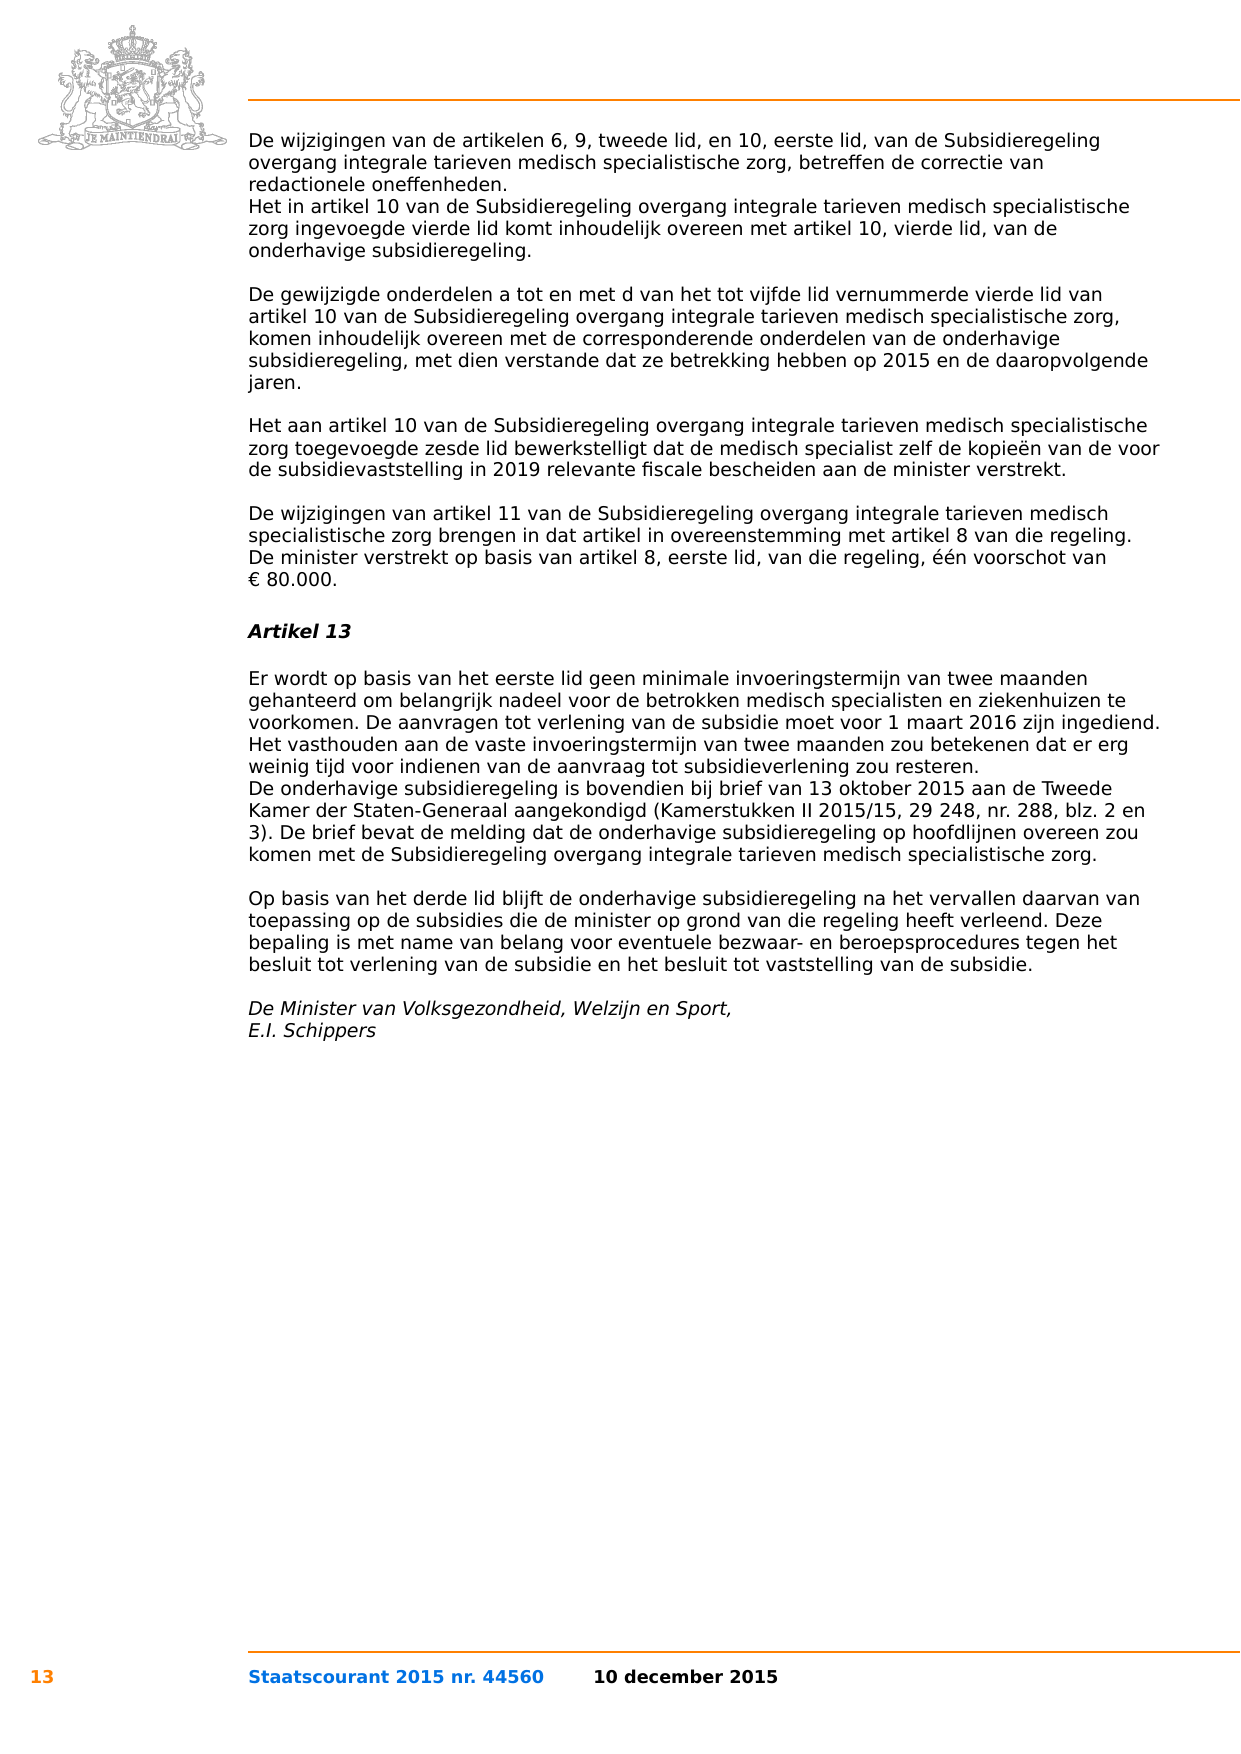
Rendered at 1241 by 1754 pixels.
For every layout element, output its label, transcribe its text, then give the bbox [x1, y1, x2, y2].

text Er wordt op basis van het eerste lid geen minimale invoeringstermijn van twee maanden gehanteerd om belangrijk nadeel voor de betrokken medisch specialisten en ziekenhuizen te voorkomen. De aanvragen tot verlening van de subsidie moet voor 1 maart 2016 zijn ingediend. Het vasthouden aan de vaste invoeringstermijn van twee maanden zou betekenen dat er erg weinig tijd voor indienen van de aanvraag tot subsidieverlening zou resteren. [248, 668, 1163, 778]
picture [38, 25, 227, 150]
text De wijzigingen van artikel 11 van de Subsidieregeling overgang integrale tarieven medisch specialistische zorg brengen in dat artikel in overeenstemming met artikel 8 van die regeling. De minister verstrekt op basis van artikel 8, eerste lid, van die regeling, één voorschot van € 80.000. [248, 503, 1163, 591]
text De wijzigingen van de artikelen 6, 9, tweede lid, en 10, eerste lid, van de Subsidieregeling overgang integrale tarieven medisch specialistische zorg, betreffen de correctie van redactionele oneffenheden. [248, 130, 1163, 196]
text De onderhavige subsidieregeling is bovendien bij brief van 13 oktober 2015 aan de Tweede Kamer der Staten-Generaal aangekondigd (Kamerstukken II 2015/15, 29 248, nr. 288, blz. 2 en 3). De brief bevat de melding dat de onderhavige subsidieregeling op hoofdlijnen overeen zou komen met de Subsidieregeling overgang integrale tarieven medisch specialistische zorg. [248, 778, 1163, 866]
text Het in artikel 10 van de Subsidieregeling overgang integrale tarieven medisch specialistische zorg ingevoegde vierde lid komt inhoudelijk overeen met artikel 10, vierde lid, van de onderhavige subsidieregeling. [248, 196, 1163, 262]
text Op basis van het derde lid blijft de onderhavige subsidieregeling na het vervallen daarvan van toepassing op de subsidies die de minister op grond van die regeling heeft verleend. Deze bepaling is met name van belang voor eventuele bezwaar- en beroepsprocedures tegen het besluit tot verlening van de subsidie en het besluit tot vaststelling van de subsidie. [248, 888, 1163, 976]
text De Minister van Volksgezondheid, Welzijn en Sport, E.I. Schippers [248, 998, 1163, 1042]
text De gewijzigde onderdelen a tot en met d van het tot vijfde lid vernummerde vierde lid van artikel 10 van de Subsidieregeling overgang integrale tarieven medisch specialistische zorg, komen inhoudelijk overeen met de corresponderende onderdelen van de onderhavige subsidieregeling, met dien verstande dat ze betrekking hebben op 2015 en de daaropvolgende jaren. [248, 284, 1163, 393]
subtitle Artikel 13 [248, 621, 1163, 643]
text Het aan artikel 10 van de Subsidieregeling overgang integrale tarieven medisch specialistische zorg toegevoegde zesde lid bewerkstelligt dat de medisch specialist zelf de kopieën van de voor de subsidievaststelling in 2019 relevante fiscale bescheiden aan de minister verstrekt. [248, 415, 1163, 481]
